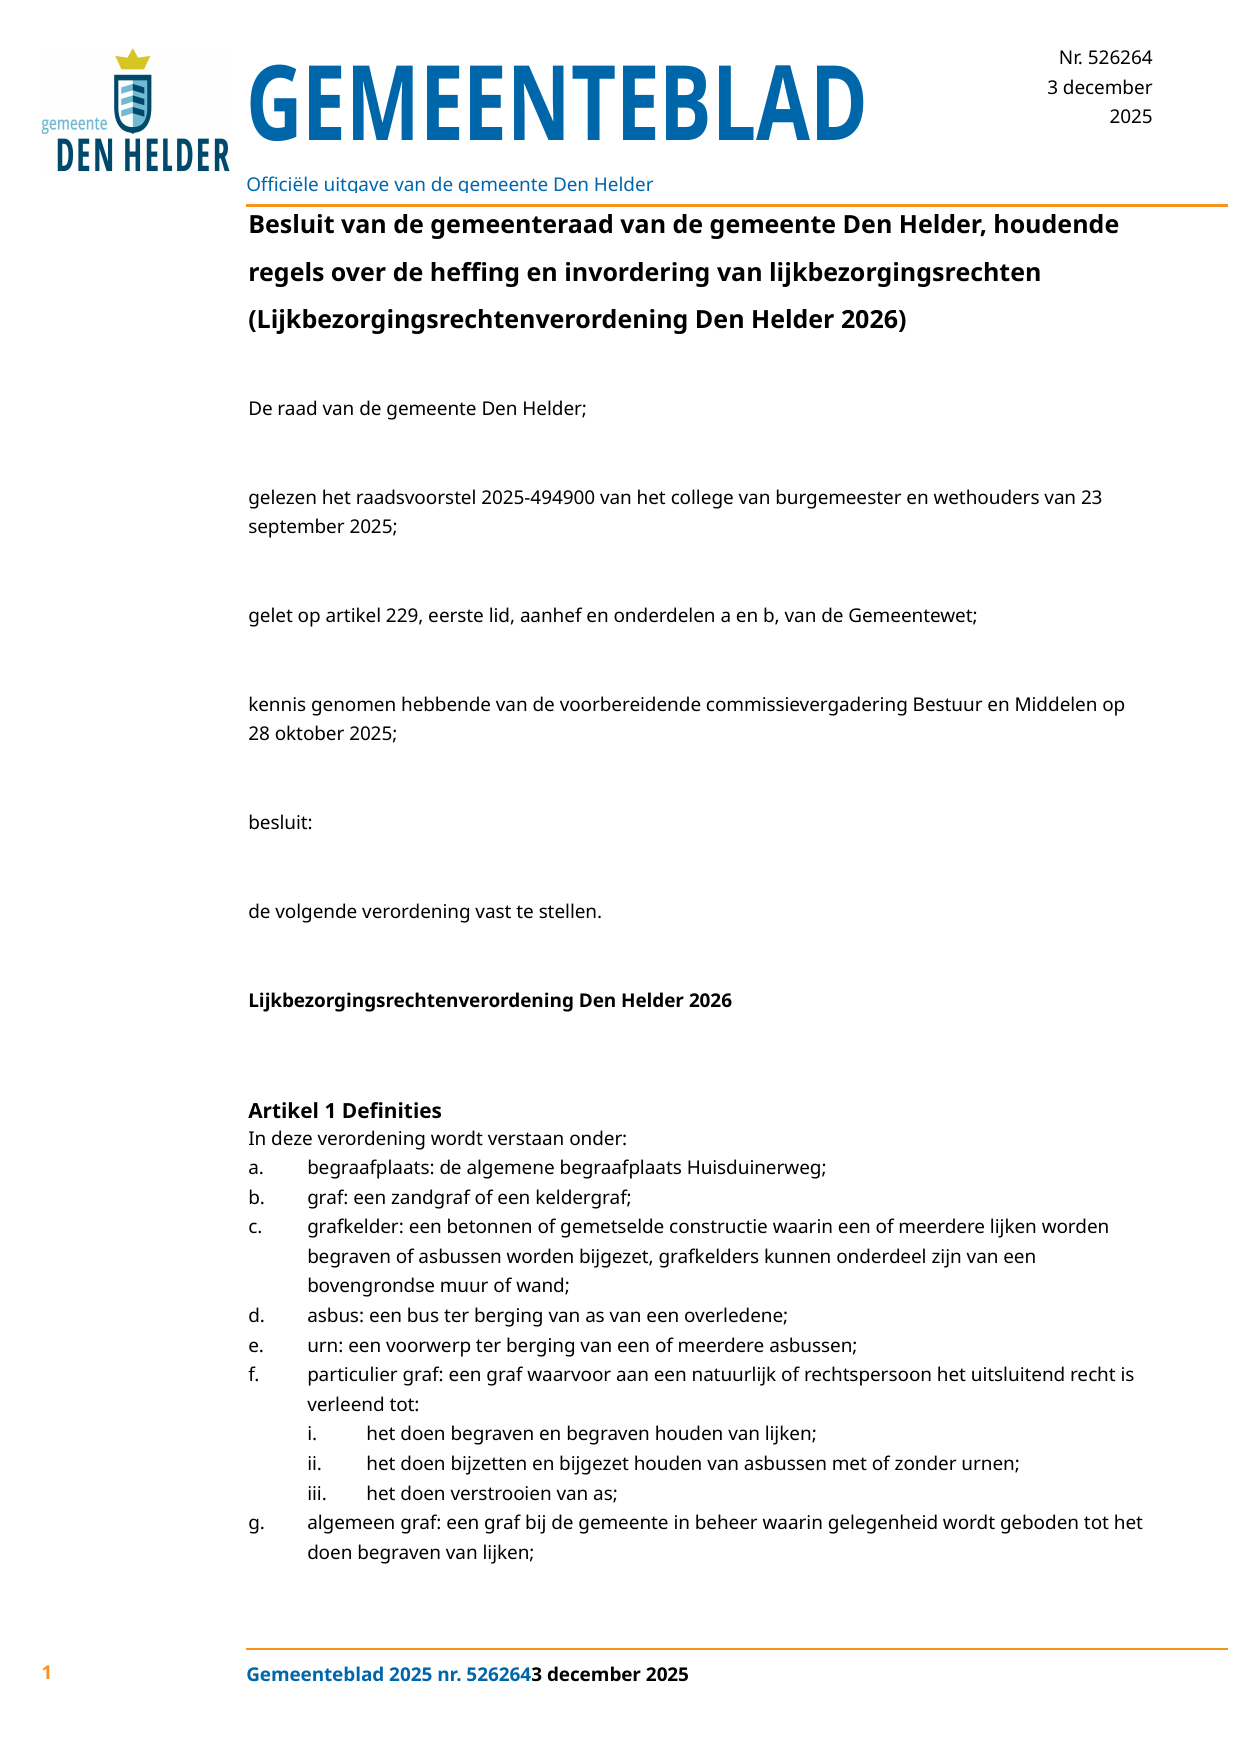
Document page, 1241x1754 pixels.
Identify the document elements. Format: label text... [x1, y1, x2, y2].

text Lijkbezorgingsrechtenverordening Den Helder 2026 [248, 987, 1152, 1012]
text In deze verordening wordt verstaan onder: [248, 1125, 1152, 1151]
picture [130, 157, 135, 172]
text Besluit van de gemeenteraad van de gemeente Den Helder, houdende regels over de heffing en invordering van lijkbezorgingsrechten (Lijkbezorgingsrechtenverordening Den Helder 2026) [248, 207, 1152, 336]
text gelet op artikel 229, eerste lid, aanhef en onderdelen a en b, van de Gemeentewet; [248, 602, 1152, 628]
text kennis genomen hebbende van de voorbereidende commissievergadering Bestuur en Middelen op 28 oktober 2025; [248, 691, 1152, 746]
list het doen bijzetten en bijgezet houden van asbussen met of zonder urnen; [307, 1450, 1152, 1476]
list graf: een zandgraf of een keldergraf; [248, 1184, 1152, 1210]
text Artikel 1 Definities [248, 1096, 1152, 1125]
text gelezen het raadsvoorstel 2025-494900 van het college van burgemeester en wethouders van 23 september 2025; [248, 484, 1152, 539]
list begraafplaats: de algemene begraafplaats Huisduinerweg; [248, 1154, 1152, 1180]
list het doen begraven en begraven houden van lijken; [307, 1421, 1152, 1446]
list het doen verstrooien van as; [307, 1480, 1152, 1506]
text De raad van de gemeente Den Helder; [248, 395, 1152, 421]
picture [182, 144, 187, 165]
text de volgende verordening vast te stellen. [248, 898, 1152, 924]
list particulier graf: een graf waarvoor aan een natuurlijk of rechtspersoon het uitsluitend recht is verleend tot: [248, 1361, 1152, 1417]
picture [41, 47, 231, 172]
list asbus: een bus ter berging van as van een overledene; [248, 1302, 1152, 1328]
list urn: een voorwerp ter berging van een of meerdere asbussen; [248, 1332, 1152, 1358]
picture [220, 160, 224, 172]
text besluit: [248, 809, 1152, 835]
picture [63, 144, 68, 165]
list grafkelder: een betonnen of gemetselde constructie waarin een of meerdere lijken worden begraven of asbussen worden bijgezet, grafkelders kunnen onderdeel zijn van een bovengrondse muur of wand; [248, 1213, 1152, 1298]
list algemeen graf: een graf bij de gemeente in beheer waarin gelegenheid wordt geboden tot het doen begraven van lijken; [248, 1509, 1152, 1565]
picture [100, 154, 106, 172]
